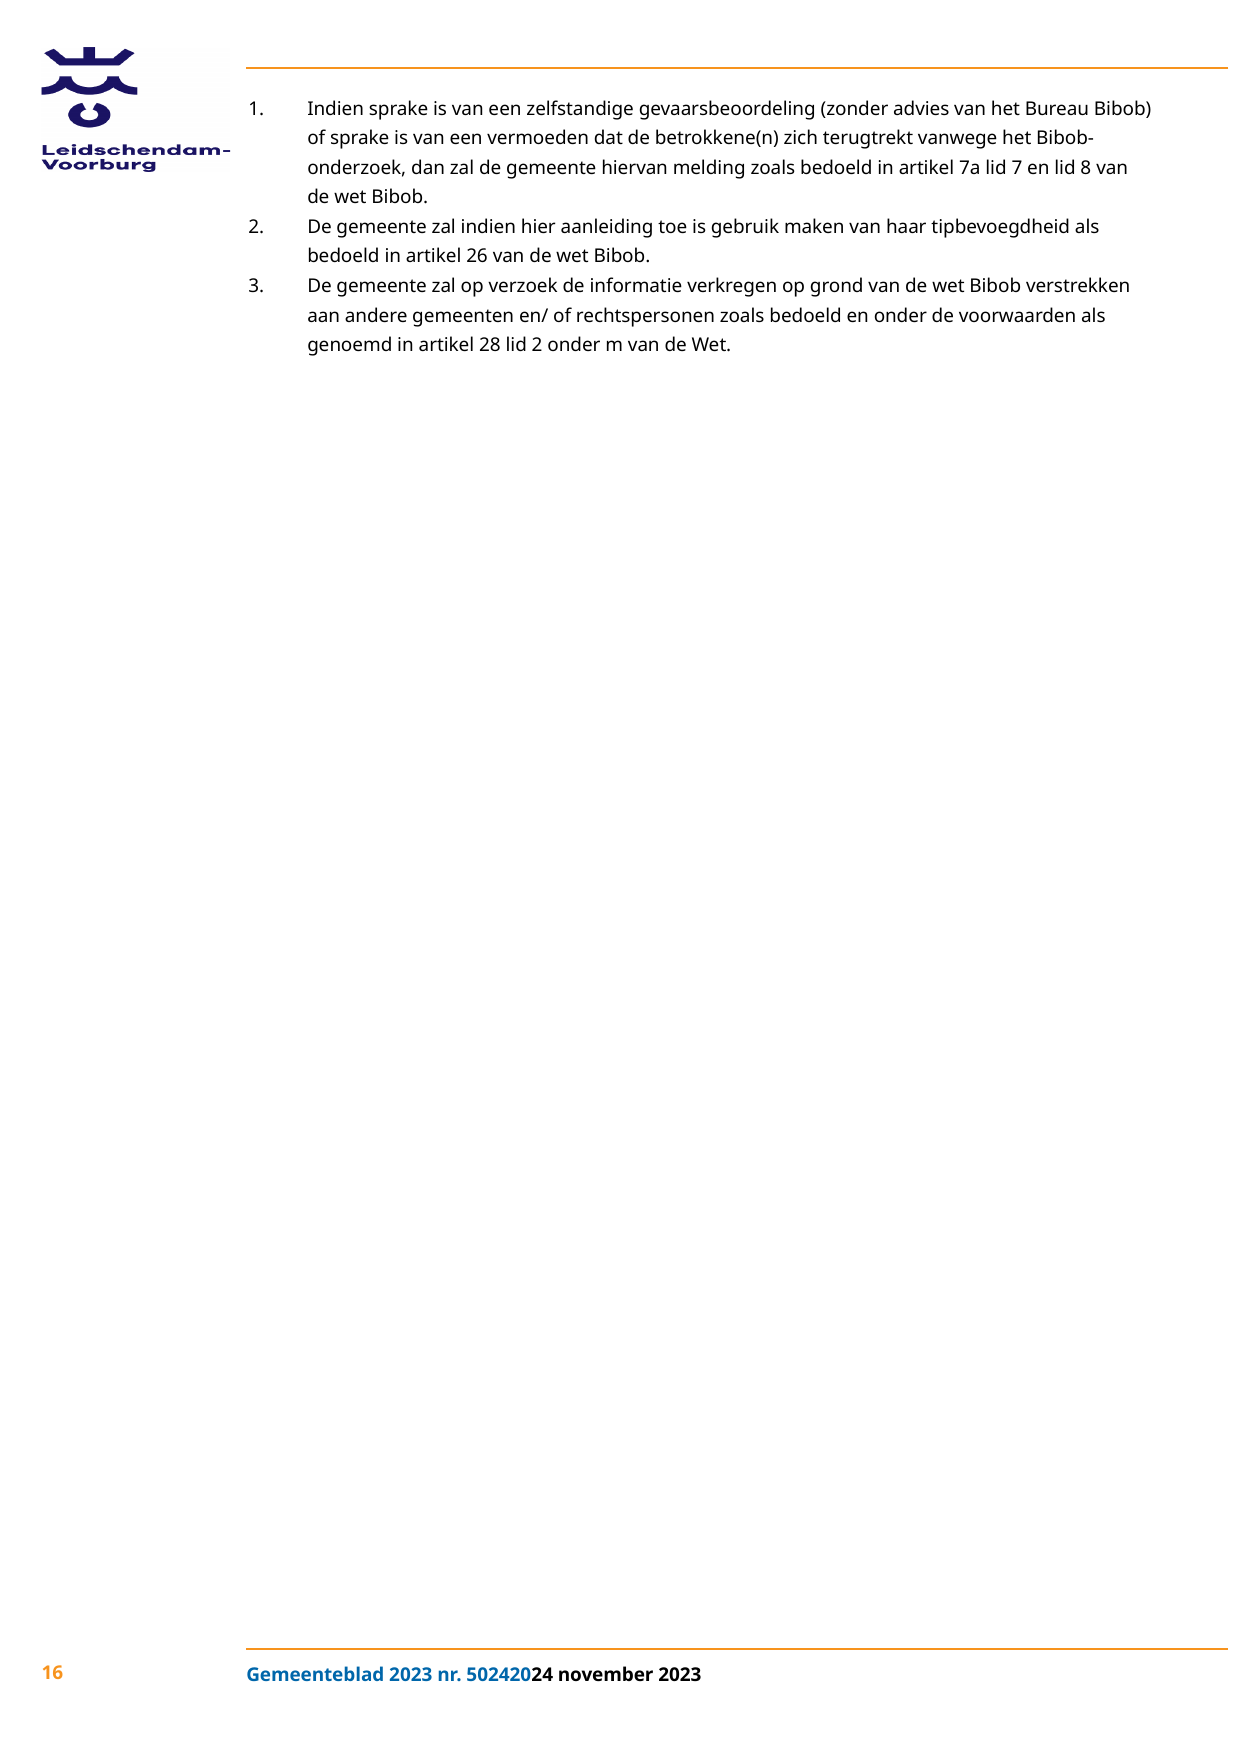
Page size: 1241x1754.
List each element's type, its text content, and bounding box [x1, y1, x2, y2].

list De gemeente zal op verzoek de informatie verkregen op grond van de wet Bibob verstrekken aan andere gemeenten en/ of rechtspersonen zoals bedoeld en onder de voorwaarden als genoemd in artikel 28 lid 2 onder m van de Wet. [248, 272, 1152, 357]
picture [41, 47, 231, 172]
list De gemeente zal indien hier aanleiding toe is gebruik maken van haar tipbevoegdheid als bedoeld in artikel 26 van de wet Bibob. [248, 213, 1152, 268]
list Indien sprake is van een zelfstandige gevaarsbeoordeling (zonder advies van het Bureau Bibob) of sprake is van een vermoeden dat de betrokkene(n) zich terugtrekt vanwege het Bibob-onderzoek, dan zal de gemeente hiervan melding zoals bedoeld in artikel 7a lid 7 en lid 8 van de wet Bibob. [248, 95, 1152, 209]
